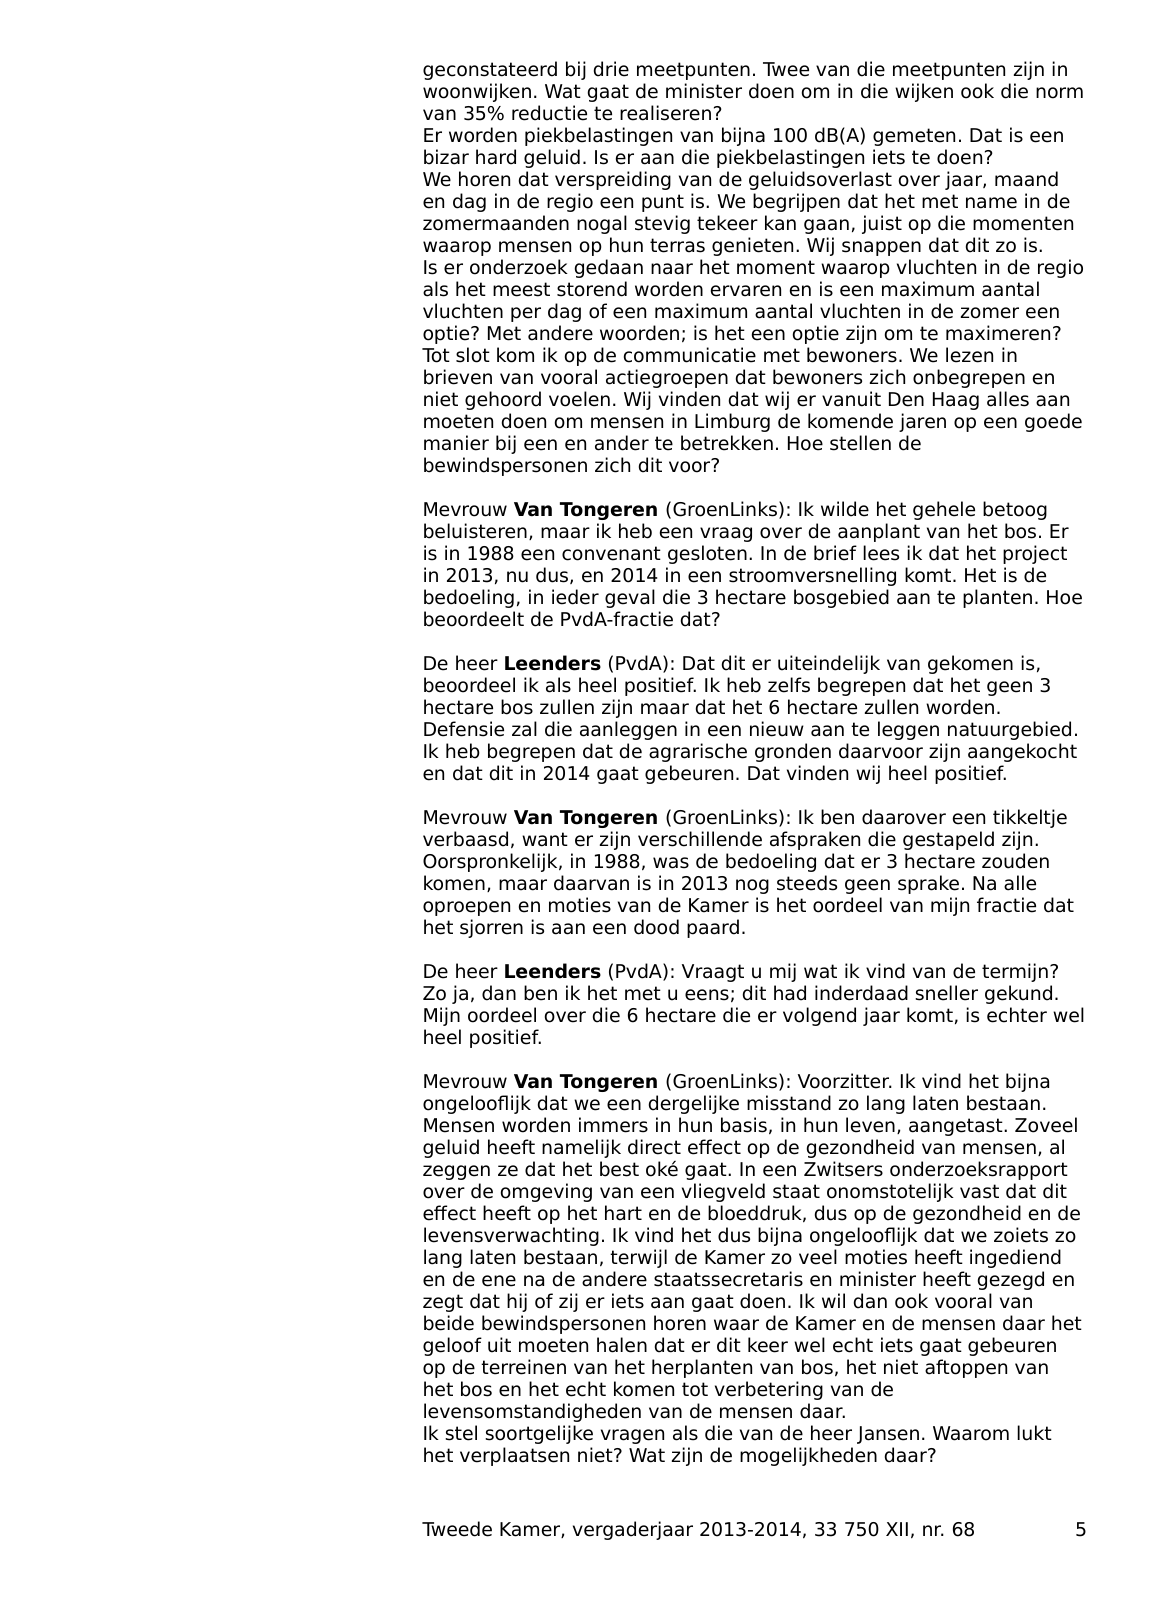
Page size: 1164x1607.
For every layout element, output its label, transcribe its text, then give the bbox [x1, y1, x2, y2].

text We horen dat verspreiding van de geluidsoverlast over jaar, maand en dag in de regio een punt is. We begrijpen dat het met name in de zomermaanden nogal stevig tekeer kan gaan, juist op die momenten waarop mensen op hun terras genieten. Wij snappen dat dit zo is. [422, 169, 1087, 257]
text geconstateerd bij drie meetpunten. Twee van die meetpunten zijn in woonwijken. Wat gaat de minister doen om in die wijken ook die norm van 35% reductie te realiseren? [422, 59, 1087, 125]
text Mevrouw Van Tongeren (GroenLinks): Voorzitter. Ik vind het bijna ongelooflijk dat we een dergelijke misstand zo lang laten bestaan. Mensen worden immers in hun basis, in hun leven, aangetast. Zoveel geluid heeft namelijk direct effect op de gezondheid van mensen, al zeggen ze dat het best oké gaat. In een Zwitsers onderzoeksrapport over de omgeving van een vliegveld staat onomstotelijk vast dat dit effect heeft op het hart en de bloeddruk, dus op de gezondheid en de levensverwachting. Ik vind het dus bijna ongelooflijk dat we zoiets zo lang laten bestaan, terwijl de Kamer zo veel moties heeft ingediend en de ene na de andere staatssecretaris en minister heeft gezegd en zegt dat hij of zij er iets aan gaat doen. Ik wil dan ook vooral van beide bewindspersonen horen waar de Kamer en de mensen daar het geloof uit moeten halen dat er dit keer wel echt iets gaat gebeuren op de terreinen van het herplanten van bos, het niet aftoppen van het bos en het echt komen tot verbetering van de levensomstandigheden van de mensen daar. [422, 1071, 1087, 1423]
text Ik stel soortgelijke vragen als die van de heer Jansen. Waarom lukt het verplaatsen niet? Wat zijn de mogelijkheden daar? [422, 1423, 1087, 1467]
text Mevrouw Van Tongeren (GroenLinks): Ik ben daarover een tikkeltje verbaasd, want er zijn verschillende afspraken die gestapeld zijn. Oorspronkelijk, in 1988, was de bedoeling dat er 3 hectare zouden komen, maar daarvan is in 2013 nog steeds geen sprake. Na alle oproepen en moties van de Kamer is het oordeel van mijn fractie dat het sjorren is aan een dood paard. [422, 807, 1087, 939]
text Is er onderzoek gedaan naar het moment waarop vluchten in de regio als het meest storend worden ervaren en is een maximum aantal vluchten per dag of een maximum aantal vluchten in de zomer een optie? Met andere woorden; is het een optie zijn om te maximeren? [422, 257, 1087, 345]
text Tot slot kom ik op de communicatie met bewoners. We lezen in brieven van vooral actiegroepen dat bewoners zich onbegrepen en niet gehoord voelen. Wij vinden dat wij er vanuit Den Haag alles aan moeten doen om mensen in Limburg de komende jaren op een goede manier bij een en ander te betrekken. Hoe stellen de bewindspersonen zich dit voor? [422, 345, 1087, 477]
text Er worden piekbelastingen van bijna 100 dB(A) gemeten. Dat is een bizar hard geluid. Is er aan die piekbelastingen iets te doen? [422, 125, 1087, 169]
text De heer Leenders (PvdA): Dat dit er uiteindelijk van gekomen is, beoordeel ik als heel positief. Ik heb zelfs begrepen dat het geen 3 hectare bos zullen zijn maar dat het 6 hectare zullen worden. Defensie zal die aanleggen in een nieuw aan te leggen natuurgebied. Ik heb begrepen dat de agrarische gronden daarvoor zijn aangekocht en dat dit in 2014 gaat gebeuren. Dat vinden wij heel positief. [422, 653, 1087, 785]
text Mevrouw Van Tongeren (GroenLinks): Ik wilde het gehele betoog beluisteren, maar ik heb een vraag over de aanplant van het bos. Er is in 1988 een convenant gesloten. In de brief lees ik dat het project in 2013, nu dus, en 2014 in een stroomversnelling komt. Het is de bedoeling, in ieder geval die 3 hectare bosgebied aan te planten. Hoe beoordeelt de PvdA-fractie dat? [422, 499, 1087, 631]
text De heer Leenders (PvdA): Vraagt u mij wat ik vind van de termijn? Zo ja, dan ben ik het met u eens; dit had inderdaad sneller gekund. Mijn oordeel over die 6 hectare die er volgend jaar komt, is echter wel heel positief. [422, 961, 1087, 1049]
